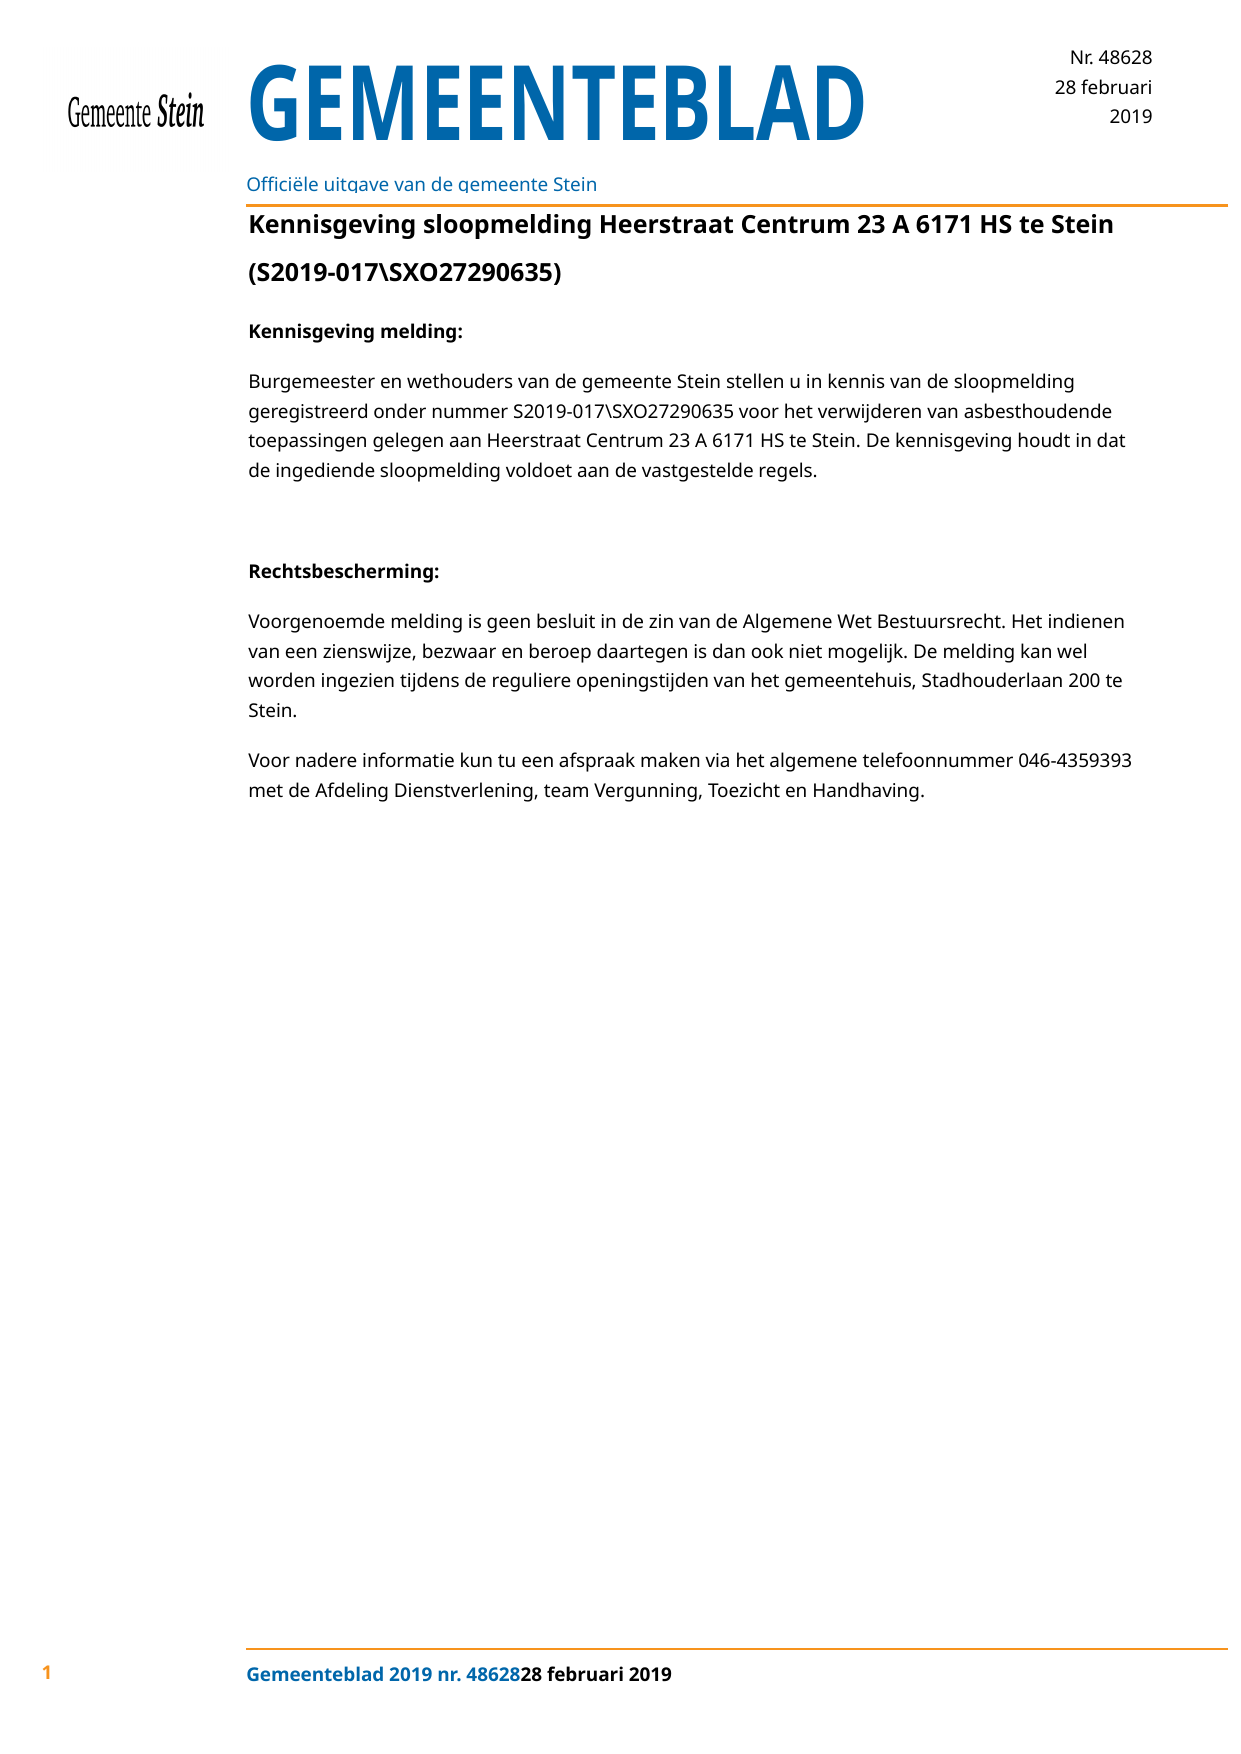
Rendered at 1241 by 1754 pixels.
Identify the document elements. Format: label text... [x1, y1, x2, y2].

text Kennisgeving sloopmelding Heerstraat Centrum 23 A 6171 HS te Stein (S2019-017\SXO27290635) [248, 207, 1152, 288]
picture [41, 47, 231, 172]
text Rechtsbescherming: [248, 558, 1152, 584]
text Voorgenoemde melding is geen besluit in de zin van de Algemene Wet Bestuursrecht. Het indienen van een zienswijze, bezwaar en beroep daartegen is dan ook niet mogelijk. De melding kan wel worden ingezien tijdens de reguliere openingstijden van het gemeentehuis, Stadhouderlaan 200 te Stein. [248, 608, 1152, 723]
text Voor nadere informatie kun tu een afspraak maken via het algemene telefoonnummer 046-4359393 met de Afdeling Dienstverlening, team Vergunning, Toezicht en Handhaving. [248, 747, 1152, 803]
text Kennisgeving melding: [248, 318, 1152, 344]
text Burgemeester en wethouders van de gemeente Stein stellen u in kennis van de sloopmelding geregistreerd onder nummer S2019-017\SXO27290635 voor het verwijderen van asbesthoudende toepassingen gelegen aan Heerstraat Centrum 23 A 6171 HS te Stein. De kennisgeving houdt in dat de ingediende sloopmelding voldoet aan de vastgestelde regels. [248, 368, 1152, 483]
